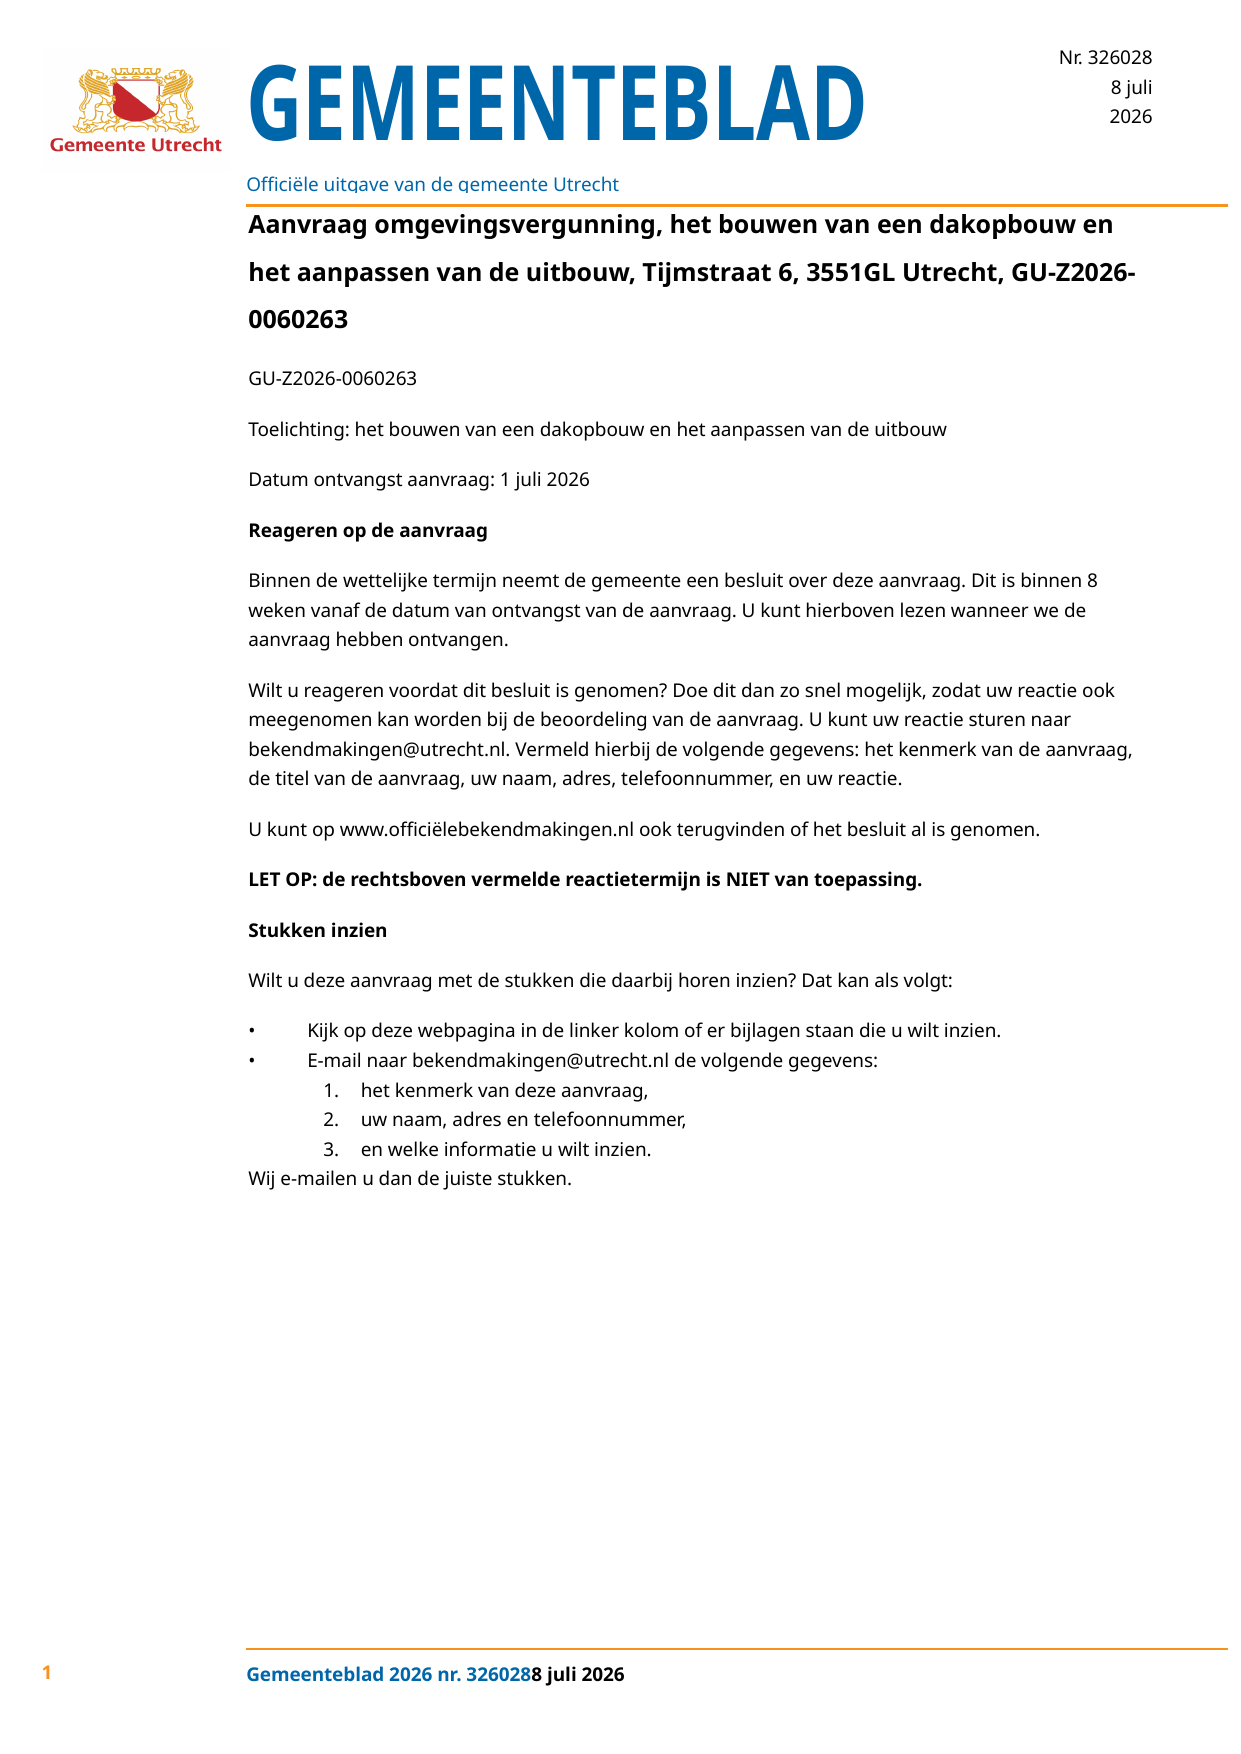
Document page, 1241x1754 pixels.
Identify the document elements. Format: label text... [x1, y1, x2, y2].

text Wilt u deze aanvraag met de stukken die daarbij horen inzien? Dat kan als volgt: [248, 967, 1152, 993]
text Binnen de wettelijke termijn neemt de gemeente een besluit over deze aanvraag. Dit is binnen 8 weken vanaf de datum van ontvangst van de aanvraag. U kunt hierboven lezen wanneer we de aanvraag hebben ontvangen. [248, 567, 1152, 652]
text Stukken inzien [248, 917, 1152, 942]
text Toelichting: het bouwen van een dakopbouw en het aanpassen van de uitbouw [248, 416, 1152, 442]
text LET OP: de rechtsboven vermelde reactietermijn is NIET van toepassing. [248, 866, 1152, 892]
text Reageren op de aanvraag [248, 517, 1152, 542]
list het kenmerk van deze aanvraag, [323, 1077, 1152, 1102]
list Kijk op deze webpagina in de linker kolom of er bijlagen staan die u wilt inzien. [248, 1018, 1152, 1043]
picture [41, 47, 231, 172]
list E-mail naar bekendmakingen@utrecht.nl de volgende gegevens: [248, 1047, 1152, 1073]
text Wij e-mailen u dan de juiste stukken. [248, 1166, 1152, 1191]
text Aanvraag omgevingsvergunning, het bouwen van een dakopbouw en het aanpassen van de uitbouw, Tijmstraat 6, 3551GL Utrecht, GU-Z2026-0060263 [248, 207, 1152, 336]
text GU-Z2026-0060263 [248, 366, 1152, 391]
text Datum ontvangst aanvraag: 1 juli 2026 [248, 466, 1152, 492]
text U kunt op www.officiëlebekendmakingen.nl ook terugvinden of het besluit al is genomen. [248, 816, 1152, 842]
list uw naam, adres en telefoonnummer, [323, 1106, 1152, 1132]
text Wilt u reageren voordat dit besluit is genomen? Doe dit dan zo snel mogelijk, zodat uw reactie ook meegenomen kan worden bij de beoordeling van de aanvraag. U kunt uw reactie sturen naar bekendmakingen@utrecht.nl. Vermeld hierbij de volgende gegevens: het kenmerk van de aanvraag, de titel van de aanvraag, uw naam, adres, telefoonnummer, en uw reactie. [248, 677, 1152, 791]
list en welke informatie u wilt inzien. [323, 1136, 1152, 1162]
